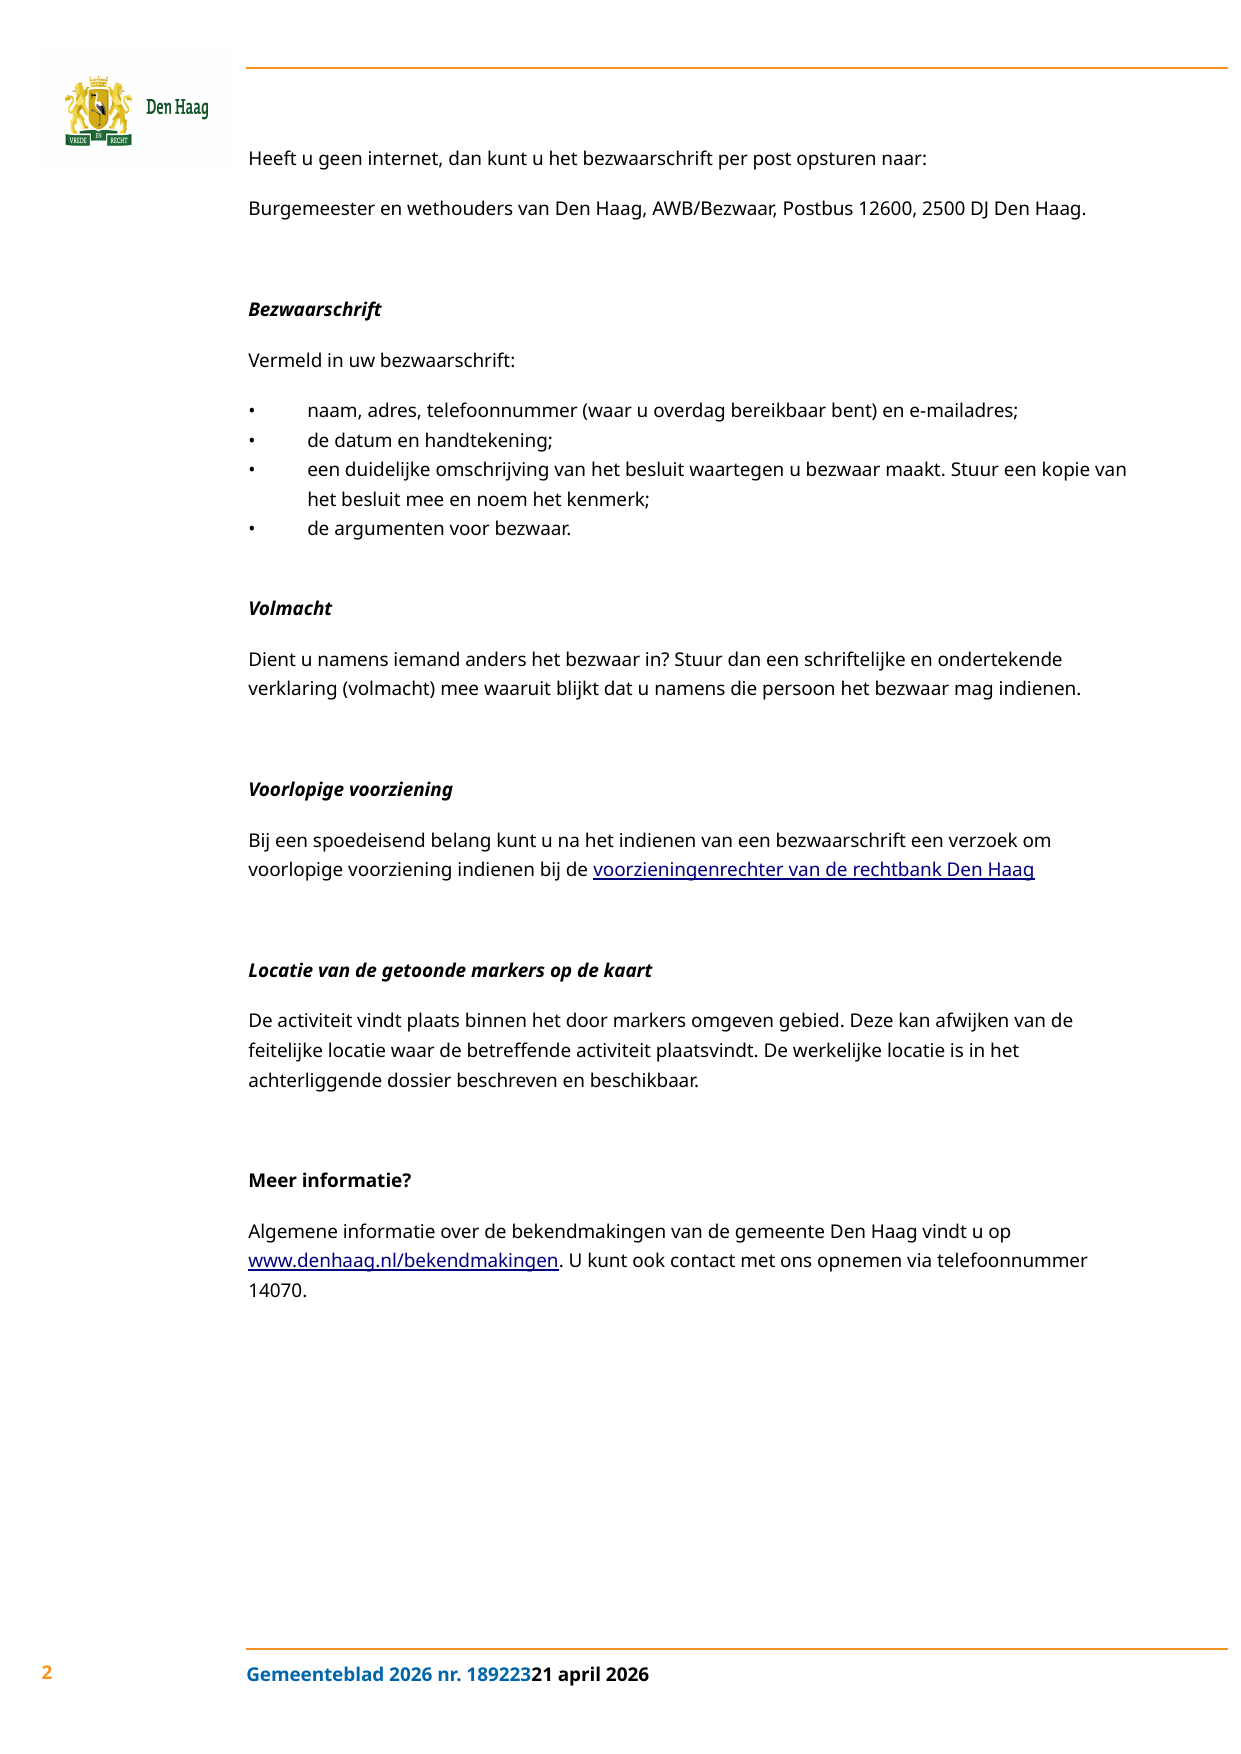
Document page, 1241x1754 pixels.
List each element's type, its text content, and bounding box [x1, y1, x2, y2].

list de argumenten voor bezwaar. [248, 516, 1152, 541]
text Meer informatie? [248, 1168, 1152, 1193]
text Dient u namens iemand anders het bezwaar in? Stuur dan een schriftelijke en ondertekende verklaring (volmacht) mee waaruit blijkt dat u namens die persoon het bezwaar mag indienen. [248, 646, 1152, 701]
text De activiteit vindt plaats binnen het door markers omgeven gebied. Deze kan afwijken van de feitelijke locatie waar de betreffende activiteit plaatsvindt. De werkelijke locatie is in het achterliggende dossier beschreven en beschikbaar. [248, 1008, 1152, 1093]
text Locatie van de getoonde markers op de kaart [248, 957, 1152, 983]
text Bij een spoedeisend belang kunt u na het indienen van een bezwaarschrift een verzoek om voorlopige voorziening indienen bij de voorzieningenrechter van de rechtbank Den Haag [248, 827, 1152, 882]
text Vermeld in uw bezwaarschrift: [248, 347, 1152, 373]
text Burgemeester en wethouders van Den Haag, AWB/Bezwaar, Postbus 12600, 2500 DJ Den Haag. [248, 196, 1152, 221]
text Algemene informatie over de bekendmakingen van de gemeente Den Haag vindt u op www.denhaag.nl/bekendmakingen. U kunt ook contact met ons opnemen via telefoonnummer 14070. [248, 1218, 1152, 1303]
text Heeft u geen internet, dan kunt u het bezwaarschrift per post opsturen naar: [248, 145, 1152, 171]
text Bezwaarschrift [248, 296, 1152, 322]
list de datum en handtekening; [248, 427, 1152, 453]
picture [41, 47, 231, 172]
list een duidelijke omschrijving van het besluit waartegen u bezwaar maakt. Stuur een kopie van het besluit mee en noem het kenmerk; [248, 456, 1152, 512]
text Voorlopige voorziening [248, 776, 1152, 802]
text Volmacht [248, 596, 1152, 621]
list naam, adres, telefoonnummer (waar u overdag bereikbaar bent) en e-mailadres; [248, 397, 1152, 423]
